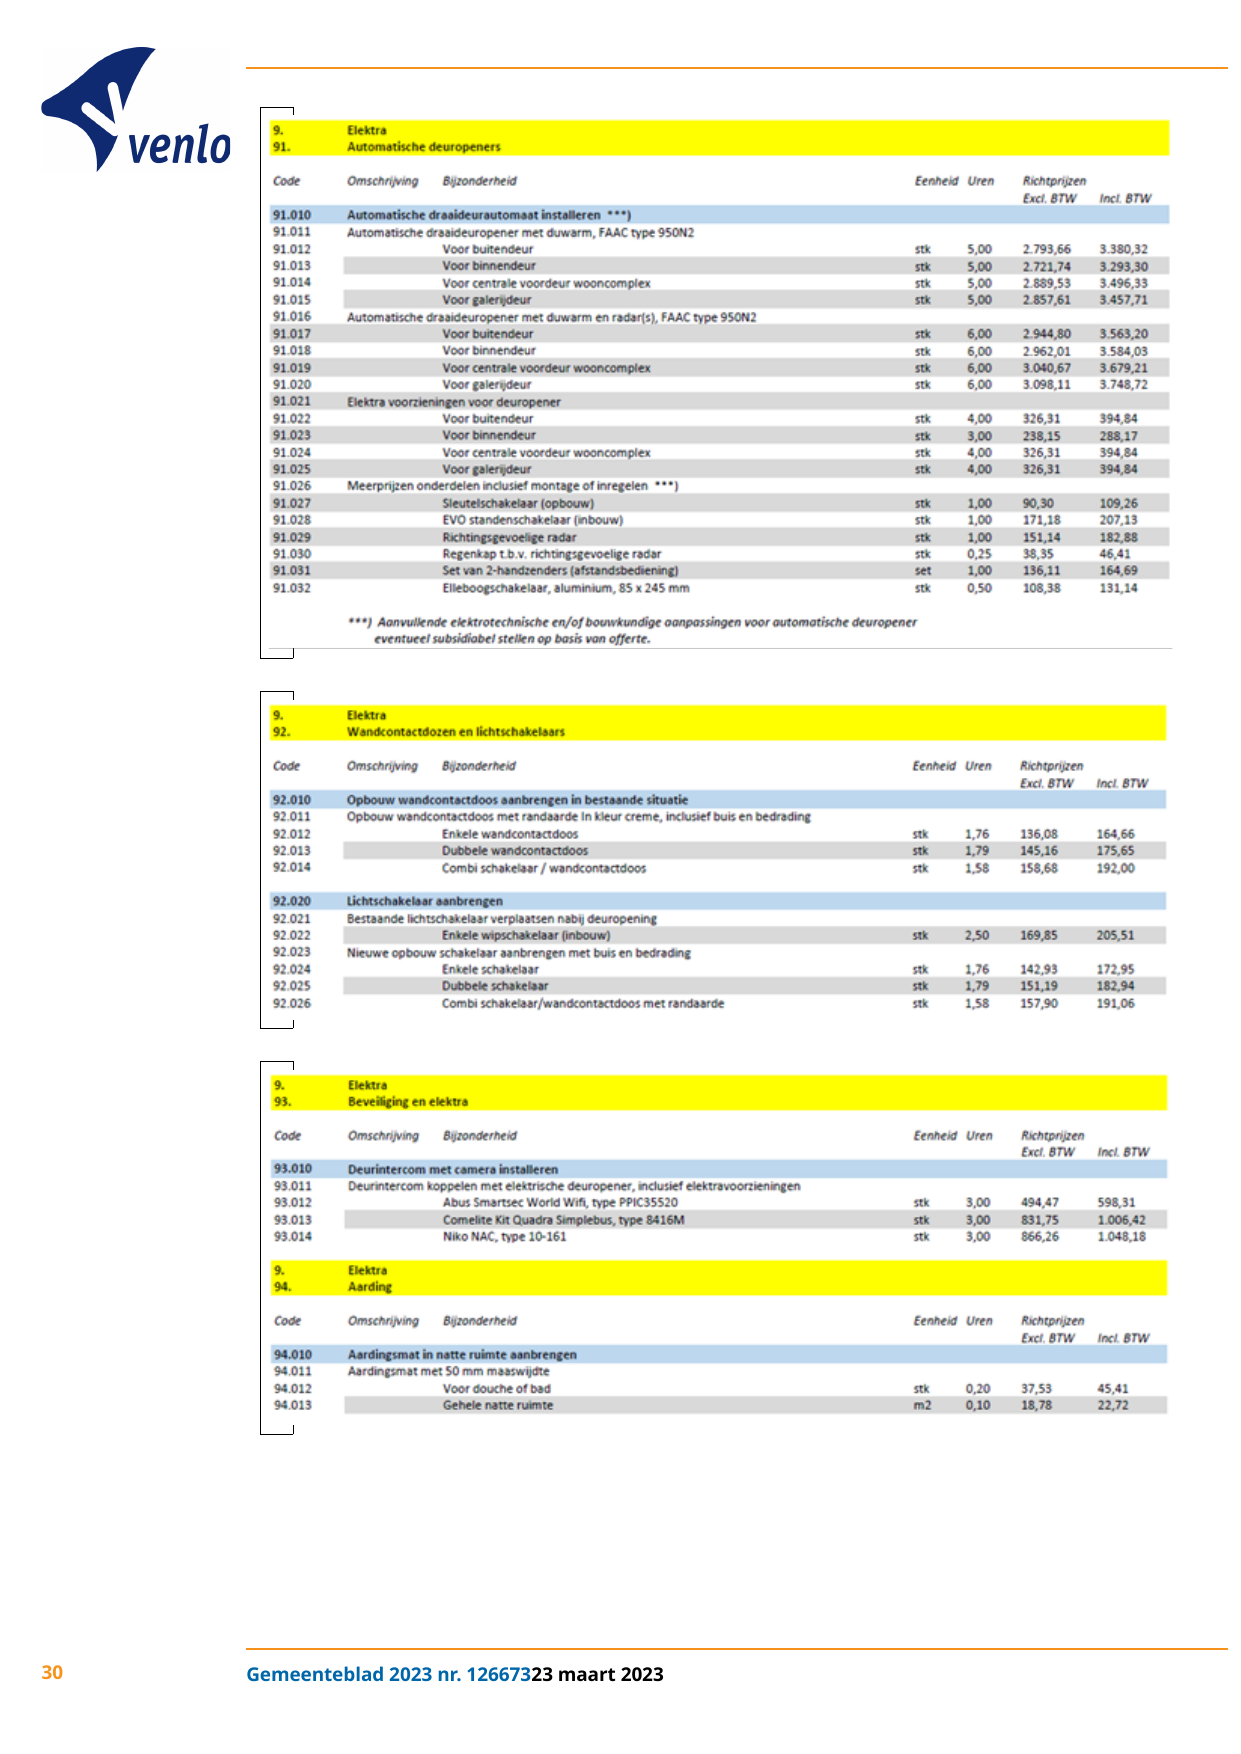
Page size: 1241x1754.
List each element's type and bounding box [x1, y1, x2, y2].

picture [41, 47, 231, 172]
picture [268, 115, 1173, 650]
picture [268, 1070, 1173, 1425]
picture [268, 700, 1173, 1020]
